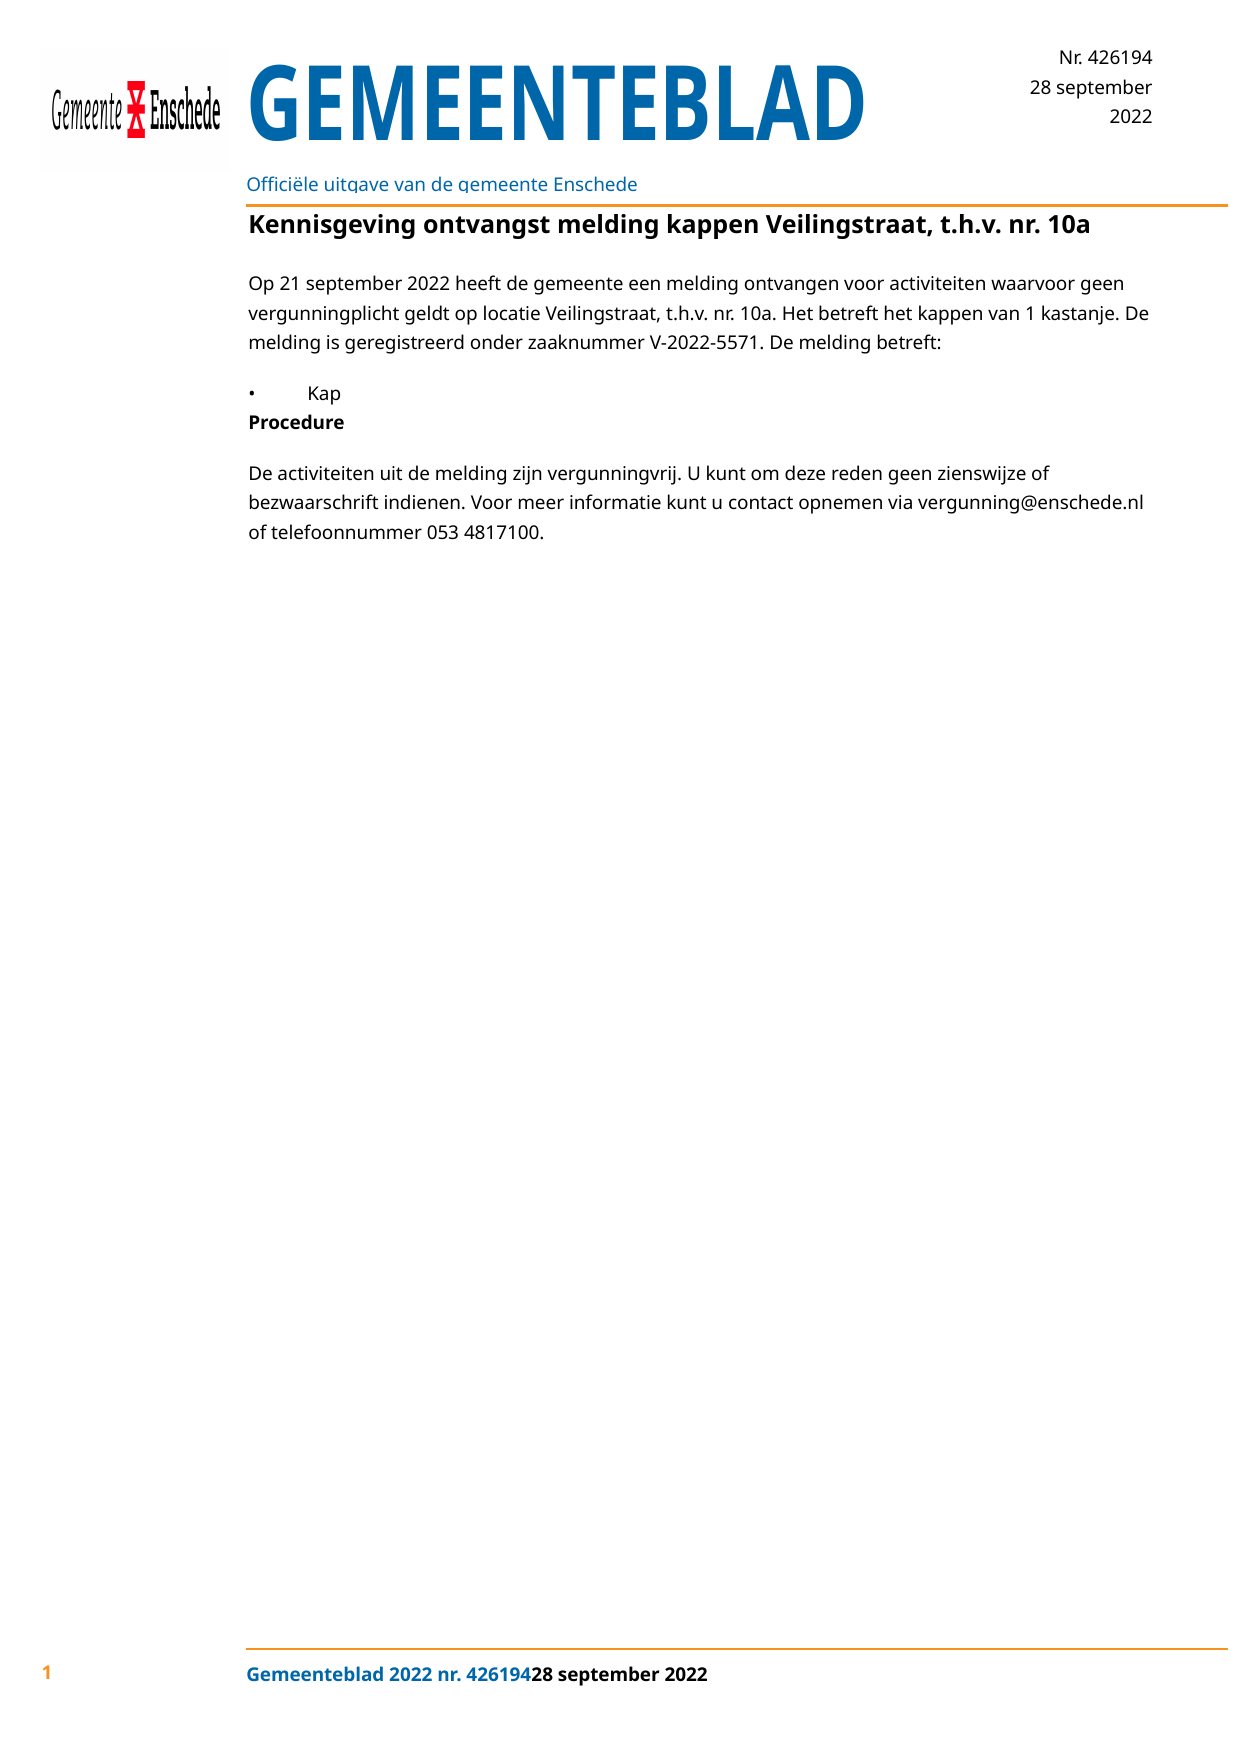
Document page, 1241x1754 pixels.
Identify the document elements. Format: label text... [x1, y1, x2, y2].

text Op 21 september 2022 heeft de gemeente een melding ontvangen voor activiteiten waarvoor geen vergunningplicht geldt op locatie Veilingstraat, t.h.v. nr. 10a. Het betreft het kappen van 1 kastanje. De melding is geregistreerd onder zaaknummer V-2022-5571. De melding betreft: [248, 270, 1152, 355]
text Procedure [248, 409, 1152, 435]
list Kap [248, 380, 1152, 406]
text Kennisgeving ontvangst melding kappen Veilingstraat, t.h.v. nr. 10a [248, 207, 1152, 241]
picture [41, 47, 231, 172]
text De activiteiten uit de melding zijn vergunningvrij. U kunt om deze reden geen zienswijze of bezwaarschrift indienen. Voor meer informatie kunt u contact opnemen via vergunning@enschede.nl of telefoonnummer 053 4817100. [248, 460, 1152, 545]
